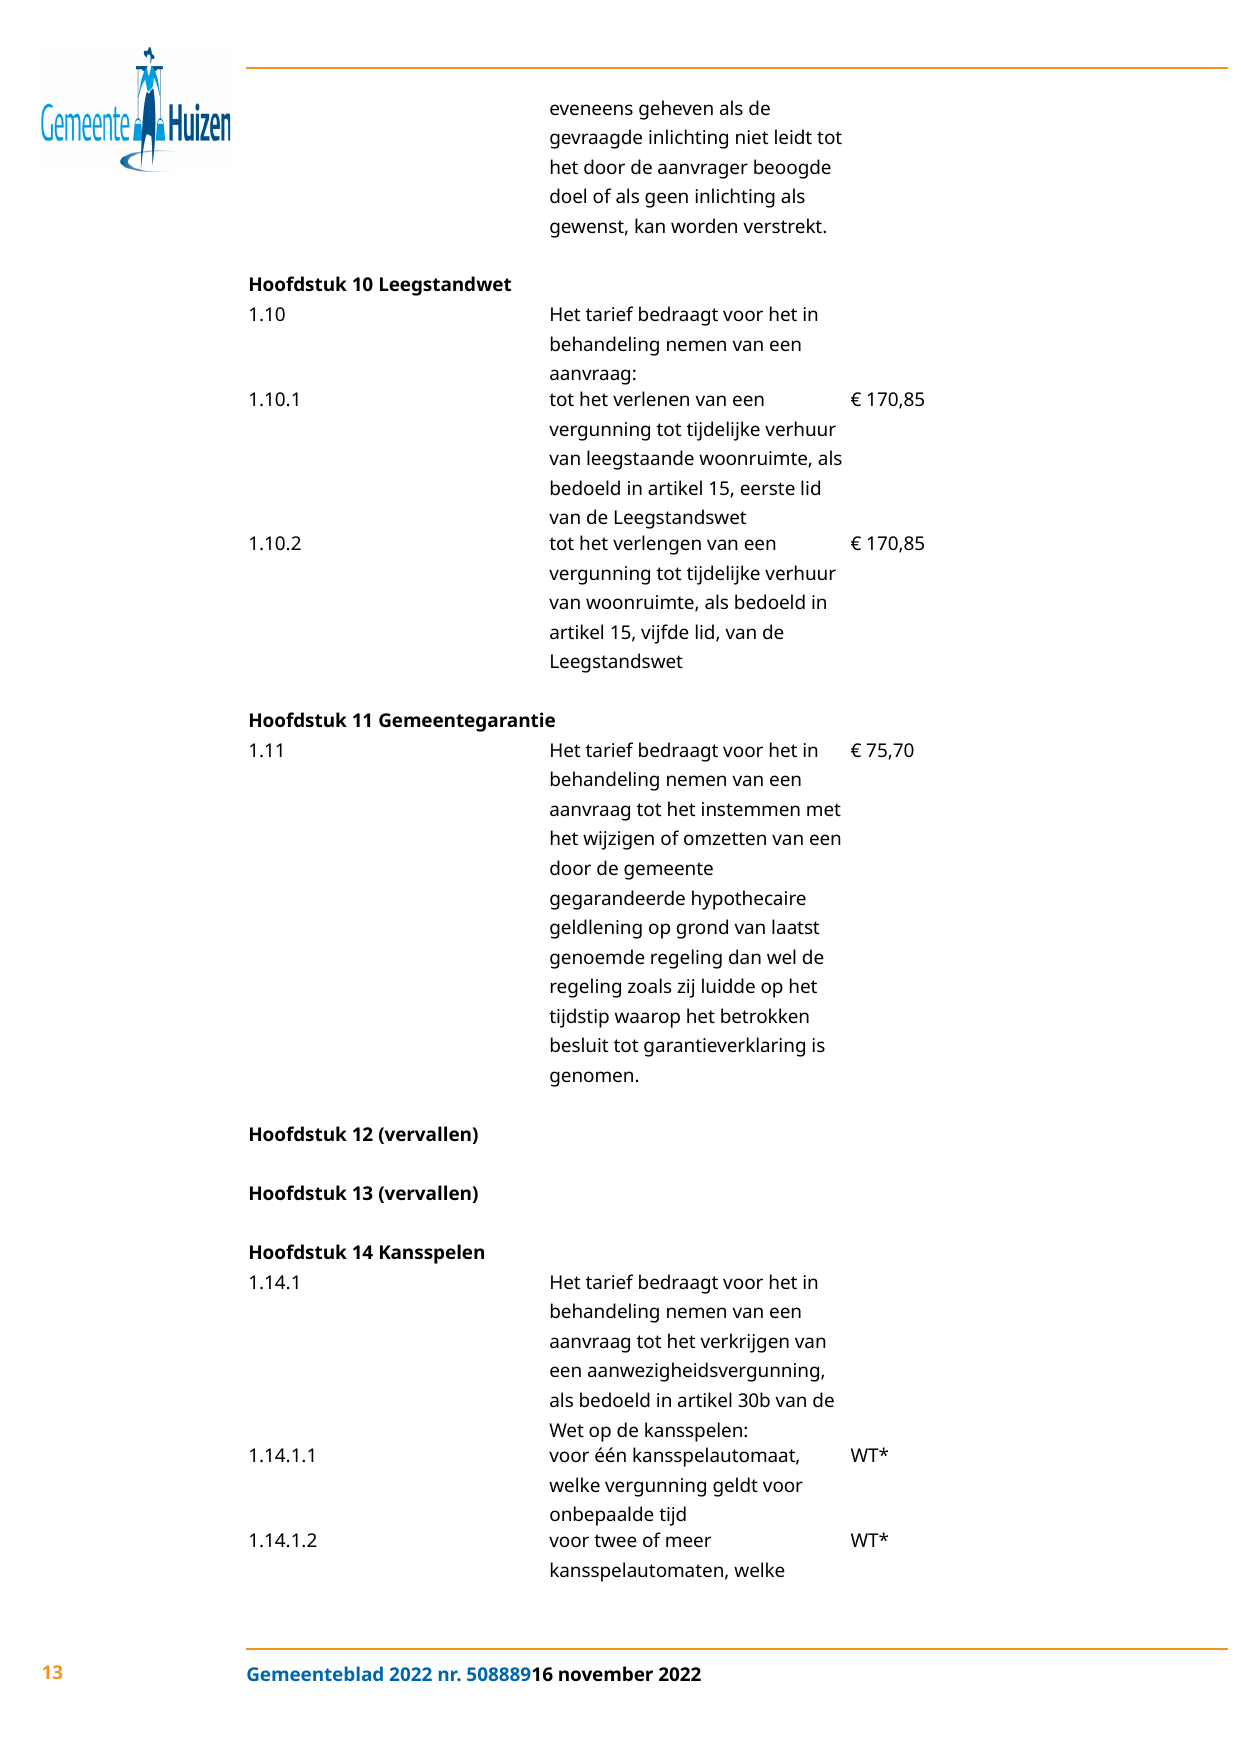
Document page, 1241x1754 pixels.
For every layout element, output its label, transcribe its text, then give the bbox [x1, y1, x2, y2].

table_cell 1.14.1.1 [248, 1443, 549, 1527]
text Hoofdstuk 14 Kansspelen [248, 1239, 1152, 1265]
text Hoofdstuk 10 Leegstandwet [248, 272, 1152, 297]
table_cell WT* [850, 1443, 1152, 1527]
table_header [850, 1269, 1152, 1442]
table_header Het tarief bedraagt voor het in behandeling nemen van een aanvraag: [549, 301, 850, 386]
table_cell [248, 95, 549, 239]
table_header 1.14.1 [248, 1269, 549, 1442]
table_header 1.10 [248, 301, 549, 386]
picture [41, 47, 231, 172]
text Hoofdstuk 13 (vervallen) [248, 1180, 1152, 1206]
table_cell € 170,85 [850, 386, 1152, 530]
text Hoofdstuk 12 (vervallen) [248, 1121, 1152, 1147]
table_header 1.11 [248, 737, 549, 1088]
table_header Het tarief bedraagt voor het in behandeling nemen van een aanvraag tot het instemmen met het wijzigen of omzetten van een door de gemeente gegarandeerde hypothecaire geldlening op grond van laatst genoemde regeling dan wel de regeling zoals zij luidde op het tijdstip waarop het betrokken besluit tot garantieverklaring is genomen. [549, 737, 850, 1088]
table_header Het tarief bedraagt voor het in behandeling nemen van een aanvraag tot het verkrijgen van een aanwezigheidsvergunning, als bedoeld in artikel 30b van de Wet op de kansspelen: [549, 1269, 850, 1442]
table_header [850, 301, 1152, 386]
table_header € 75,70 [850, 737, 1152, 1088]
table_cell 1.10.2 [248, 530, 549, 674]
table_cell WT* [850, 1528, 1152, 1583]
table_cell tot het verlenen van een vergunning tot tijdelijke verhuur van leegstaande woonruimte, als bedoeld in artikel 15, eerste lid van de Leegstandswet [549, 386, 850, 530]
table_cell [850, 95, 1152, 239]
table_cell tot het verlengen van een vergunning tot tijdelijke verhuur van woonruimte, als bedoeld in artikel 15, vijfde lid, van de Leegstandswet [549, 530, 850, 674]
table_cell voor één kansspelautomaat, welke vergunning geldt voor onbepaalde tijd [549, 1443, 850, 1527]
text Hoofdstuk 11 Gemeentegarantie [248, 707, 1152, 733]
table_cell 1.14.1.2 [248, 1528, 549, 1583]
table_cell eveneens geheven als de gevraagde inlichting niet leidt tot het door de aanvrager beoogde doel of als geen inlichting als gewenst, kan worden verstrekt. [549, 95, 850, 239]
table_cell 1.10.1 [248, 386, 549, 530]
table_cell voor twee of meer kansspelautomaten, welke [549, 1528, 850, 1583]
table_cell € 170,85 [850, 530, 1152, 674]
